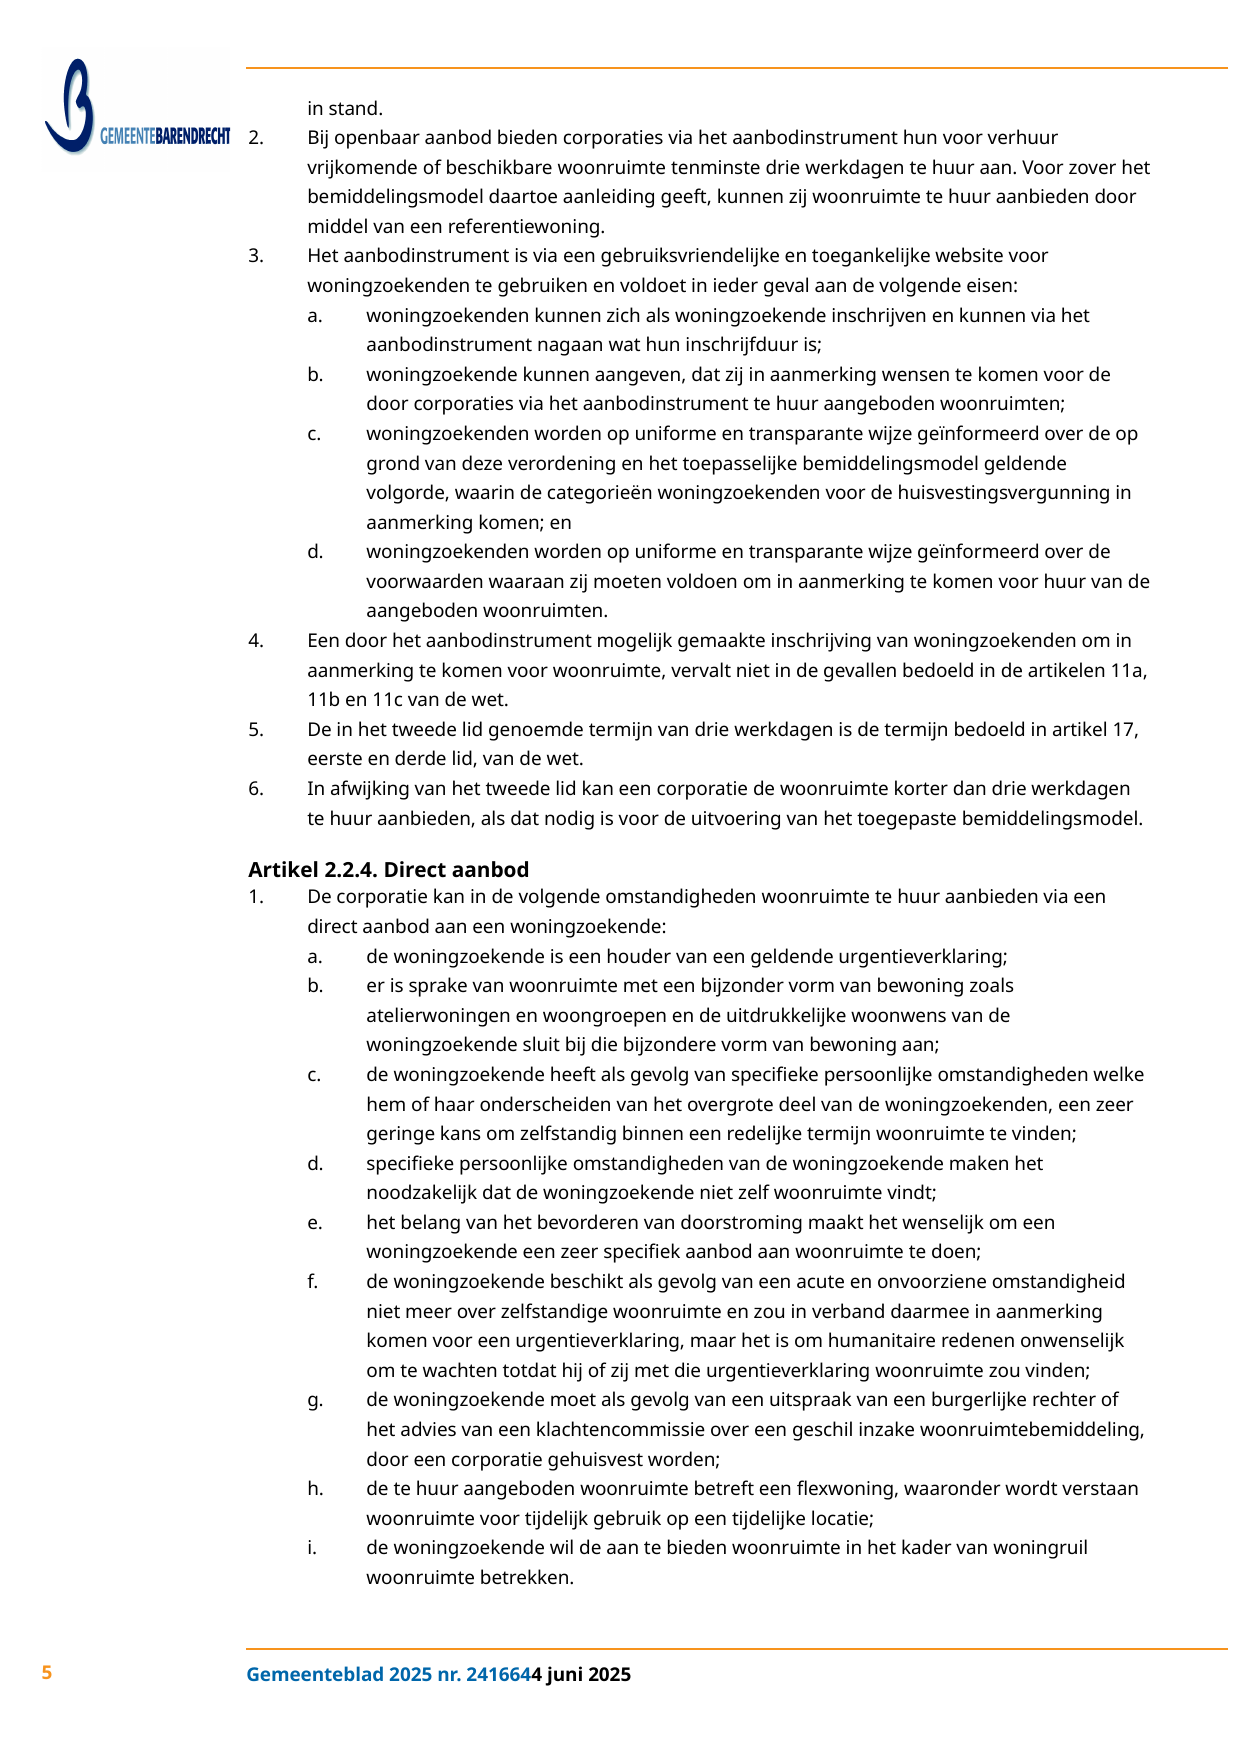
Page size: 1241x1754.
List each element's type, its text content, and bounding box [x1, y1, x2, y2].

list de woningzoekende wil de aan te bieden woonruimte in het kader van woningruil woonruimte betrekken. [307, 1534, 1152, 1590]
list de woningzoekende heeft als gevolg van specifieke persoonlijke omstandigheden welke hem of haar onderscheiden van het overgrote deel van de woningzoekenden, een zeer geringe kans om zelfstandig binnen een redelijke termijn woonruimte te vinden; [307, 1061, 1152, 1146]
list Bij openbaar aanbod bieden corporaties via het aanbodinstrument hun voor verhuur vrijkomende of beschikbare woonruimte tenminste drie werkdagen te huur aan. Voor zover het bemiddelingsmodel daartoe aanleiding geeft, kunnen zij woonruimte te huur aanbieden door middel van een referentiewoning. [248, 124, 1152, 239]
list specifieke persoonlijke omstandigheden van de woningzoekende maken het noodzakelijk dat de woningzoekende niet zelf woonruimte vindt; [307, 1150, 1152, 1205]
list Het aanbodinstrument is via een gebruiksvriendelijke en toegankelijke website voor woningzoekenden te gebruiken en voldoet in ieder geval aan de volgende eisen: [248, 243, 1152, 298]
list de woningzoekende beschikt als gevolg van een acute en onvoorziene omstandigheid niet meer over zelfstandige woonruimte en zou in verband daarmee in aanmerking komen voor een urgentieverklaring, maar het is om humanitaire redenen onwenselijk om te wachten totdat hij of zij met die urgentieverklaring woonruimte zou vinden; [307, 1268, 1152, 1383]
list de te huur aangeboden woonruimte betreft een flexwoning, waaronder wordt verstaan woonruimte voor tijdelijk gebruik op een tijdelijke locatie; [307, 1475, 1152, 1531]
list In afwijking van het tweede lid kan een corporatie de woonruimte korter dan drie werkdagen te huur aanbieden, als dat nodig is voor de uitvoering van het toegepaste bemiddelingsmodel. [248, 775, 1152, 831]
list in stand. [248, 95, 1152, 121]
list woningzoekenden worden op uniforme en transparante wijze geïnformeerd over de op grond van deze verordening en het toepasselijke bemiddelingsmodel geldende volgorde, waarin de categorieën woningzoekenden voor de huisvestingsvergunning in aanmerking komen; en [307, 420, 1152, 535]
list woningzoekende kunnen aangeven, dat zij in aanmerking wensen te komen voor de door corporaties via het aanbodinstrument te huur aangeboden woonruimten; [307, 361, 1152, 416]
list De corporatie kan in de volgende omstandigheden woonruimte te huur aanbieden via een direct aanbod aan een woningzoekende: [248, 884, 1152, 939]
list het belang van het bevorderen van doorstroming maakt het wenselijk om een woningzoekende een zeer specifiek aanbod aan woonruimte te doen; [307, 1209, 1152, 1264]
picture [41, 47, 231, 172]
list er is sprake van woonruimte met een bijzonder vorm van bewoning zoals atelierwoningen en woongroepen en de uitdrukkelijke woonwens van de woningzoekende sluit bij die bijzondere vorm van bewoning aan; [307, 972, 1152, 1057]
text Artikel 2.2.4. Direct aanbod [248, 855, 1152, 884]
list woningzoekenden kunnen zich als woningzoekende inschrijven en kunnen via het aanbodinstrument nagaan wat hun inschrijfduur is; [307, 302, 1152, 357]
list de woningzoekende is een houder van een geldende urgentieverklaring; [307, 943, 1152, 968]
list De in het tweede lid genoemde termijn van drie werkdagen is de termijn bedoeld in artikel 17, eerste en derde lid, van de wet. [248, 716, 1152, 771]
list Een door het aanbodinstrument mogelijk gemaakte inschrijving van woningzoekenden om in aanmerking te komen voor woonruimte, vervalt niet in de gevallen bedoeld in de artikelen 11a, 11b en 11c van de wet. [248, 627, 1152, 712]
list woningzoekenden worden op uniforme en transparante wijze geïnformeerd over de voorwaarden waaraan zij moeten voldoen om in aanmerking te komen voor huur van de aangeboden woonruimten. [307, 538, 1152, 623]
list de woningzoekende moet als gevolg van een uitspraak van een burgerlijke rechter of het advies van een klachtencommissie over een geschil inzake woonruimtebemiddeling, door een corporatie gehuisvest worden; [307, 1387, 1152, 1471]
